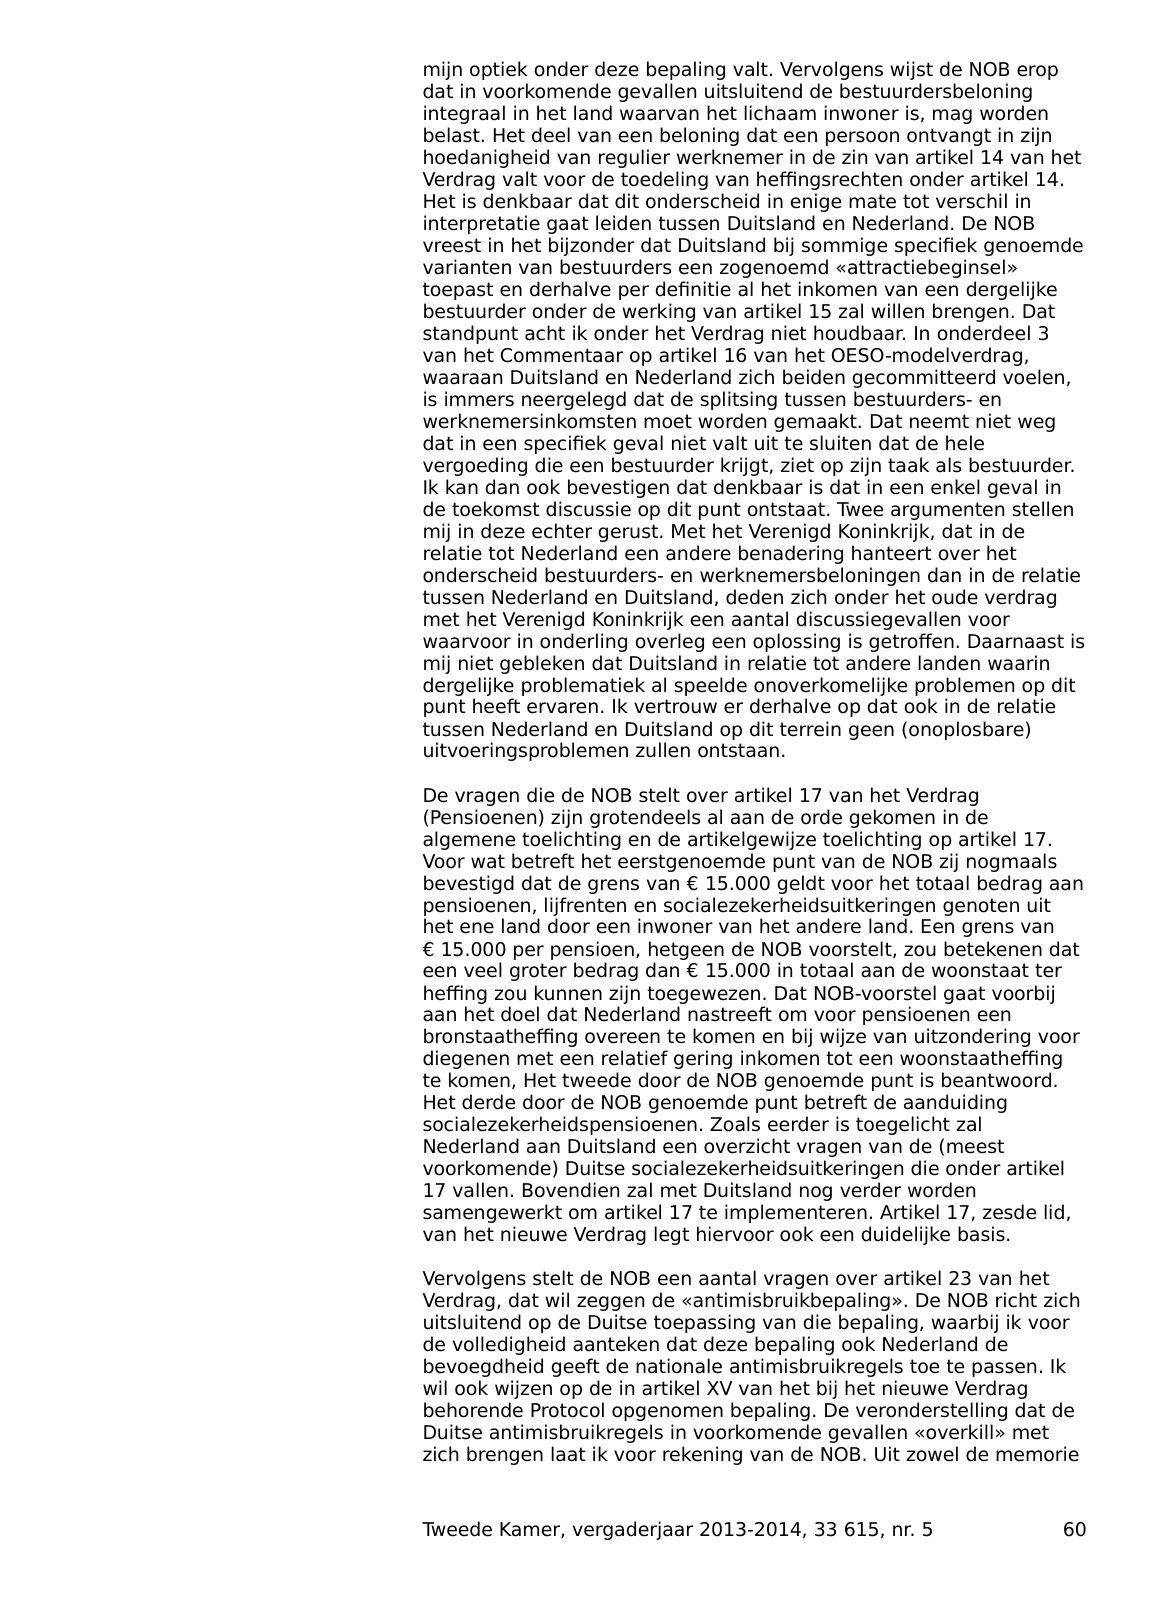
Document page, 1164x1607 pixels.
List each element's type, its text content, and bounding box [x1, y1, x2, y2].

text mijn optiek onder deze bepaling valt. Vervolgens wijst de NOB erop dat in voorkomende gevallen uitsluitend de bestuurdersbeloning integraal in het land waarvan het lichaam inwoner is, mag worden belast. Het deel van een beloning dat een persoon ontvangt in zijn hoedanigheid van regulier werknemer in de zin van artikel 14 van het Verdrag valt voor de toedeling van heffingsrechten onder artikel 14. Het is denkbaar dat dit onderscheid in enige mate tot verschil in interpretatie gaat leiden tussen Duitsland en Nederland. De NOB vreest in het bijzonder dat Duitsland bij sommige specifiek genoemde varianten van bestuurders een zogenoemd «attractiebeginsel» toepast en derhalve per definitie al het inkomen van een dergelijke bestuurder onder de werking van artikel 15 zal willen brengen. Dat standpunt acht ik onder het Verdrag niet houdbaar. In onderdeel 3 van het Commentaar op artikel 16 van het OESO-modelverdrag, waaraan Duitsland en Nederland zich beiden gecommitteerd voelen, is immers neergelegd dat de splitsing tussen bestuurders- en werknemersinkomsten moet worden gemaakt. Dat neemt niet weg dat in een specifiek geval niet valt uit te sluiten dat de hele vergoeding die een bestuurder krijgt, ziet op zijn taak als bestuurder. Ik kan dan ook bevestigen dat denkbaar is dat in een enkel geval in de toekomst discussie op dit punt ontstaat. Twee argumenten stellen mij in deze echter gerust. Met het Verenigd Koninkrijk, dat in de relatie tot Nederland een andere benadering hanteert over het onderscheid bestuurders- en werknemersbeloningen dan in de relatie tussen Nederland en Duitsland, deden zich onder het oude verdrag met het Verenigd Koninkrijk een aantal discussiegevallen voor waarvoor in onderling overleg een oplossing is getroffen. Daarnaast is mij niet gebleken dat Duitsland in relatie tot andere landen waarin dergelijke problematiek al speelde onoverkomelijke problemen op dit punt heeft ervaren. Ik vertrouw er derhalve op dat ook in de relatie tussen Nederland en Duitsland op dit terrein geen (onoplosbare) uitvoeringsproblemen zullen ontstaan. [422, 59, 1087, 762]
text De vragen die de NOB stelt over artikel 17 van het Verdrag (Pensioenen) zijn grotendeels al aan de orde gekomen in de algemene toelichting en de artikelgewijze toelichting op artikel 17. Voor wat betreft het eerstgenoemde punt van de NOB zij nogmaals bevestigd dat de grens van € 15.000 geldt voor het totaal bedrag aan pensioenen, lijfrenten en socialezekerheidsuitkeringen genoten uit het ene land door een inwoner van het andere land. Een grens van € 15.000 per pensioen, hetgeen de NOB voorstelt, zou betekenen dat een veel groter bedrag dan € 15.000 in totaal aan de woonstaat ter heffing zou kunnen zijn toegewezen. Dat NOB-voorstel gaat voorbij aan het doel dat Nederland nastreeft om voor pensioenen een bronstaatheffing overeen te komen en bij wijze van uitzondering voor diegenen met een relatief gering inkomen tot een woonstaatheffing te komen, Het tweede door de NOB genoemde punt is beantwoord. Het derde door de NOB genoemde punt betreft de aanduiding socialezekerheidspensioenen. Zoals eerder is toegelicht zal Nederland aan Duitsland een overzicht vragen van de (meest voorkomende) Duitse socialezekerheidsuitkeringen die onder artikel 17 vallen. Bovendien zal met Duitsland nog verder worden samengewerkt om artikel 17 te implementeren. Artikel 17, zesde lid, van het nieuwe Verdrag legt hiervoor ook een duidelijke basis. [422, 784, 1087, 1246]
text Vervolgens stelt de NOB een aantal vragen over artikel 23 van het Verdrag, dat wil zeggen de «antimisbruikbepaling». De NOB richt zich uitsluitend op de Duitse toepassing van die bepaling, waarbij ik voor de volledigheid aanteken dat deze bepaling ook Nederland de bevoegdheid geeft de nationale antimisbruikregels toe te passen. Ik wil ook wijzen op de in artikel XV van het bij het nieuwe Verdrag behorende Protocol opgenomen bepaling. De veronderstelling dat de Duitse antimisbruikregels in voorkomende gevallen «overkill» met zich brengen laat ik voor rekening van de NOB. Uit zowel de memorie [422, 1268, 1087, 1466]
